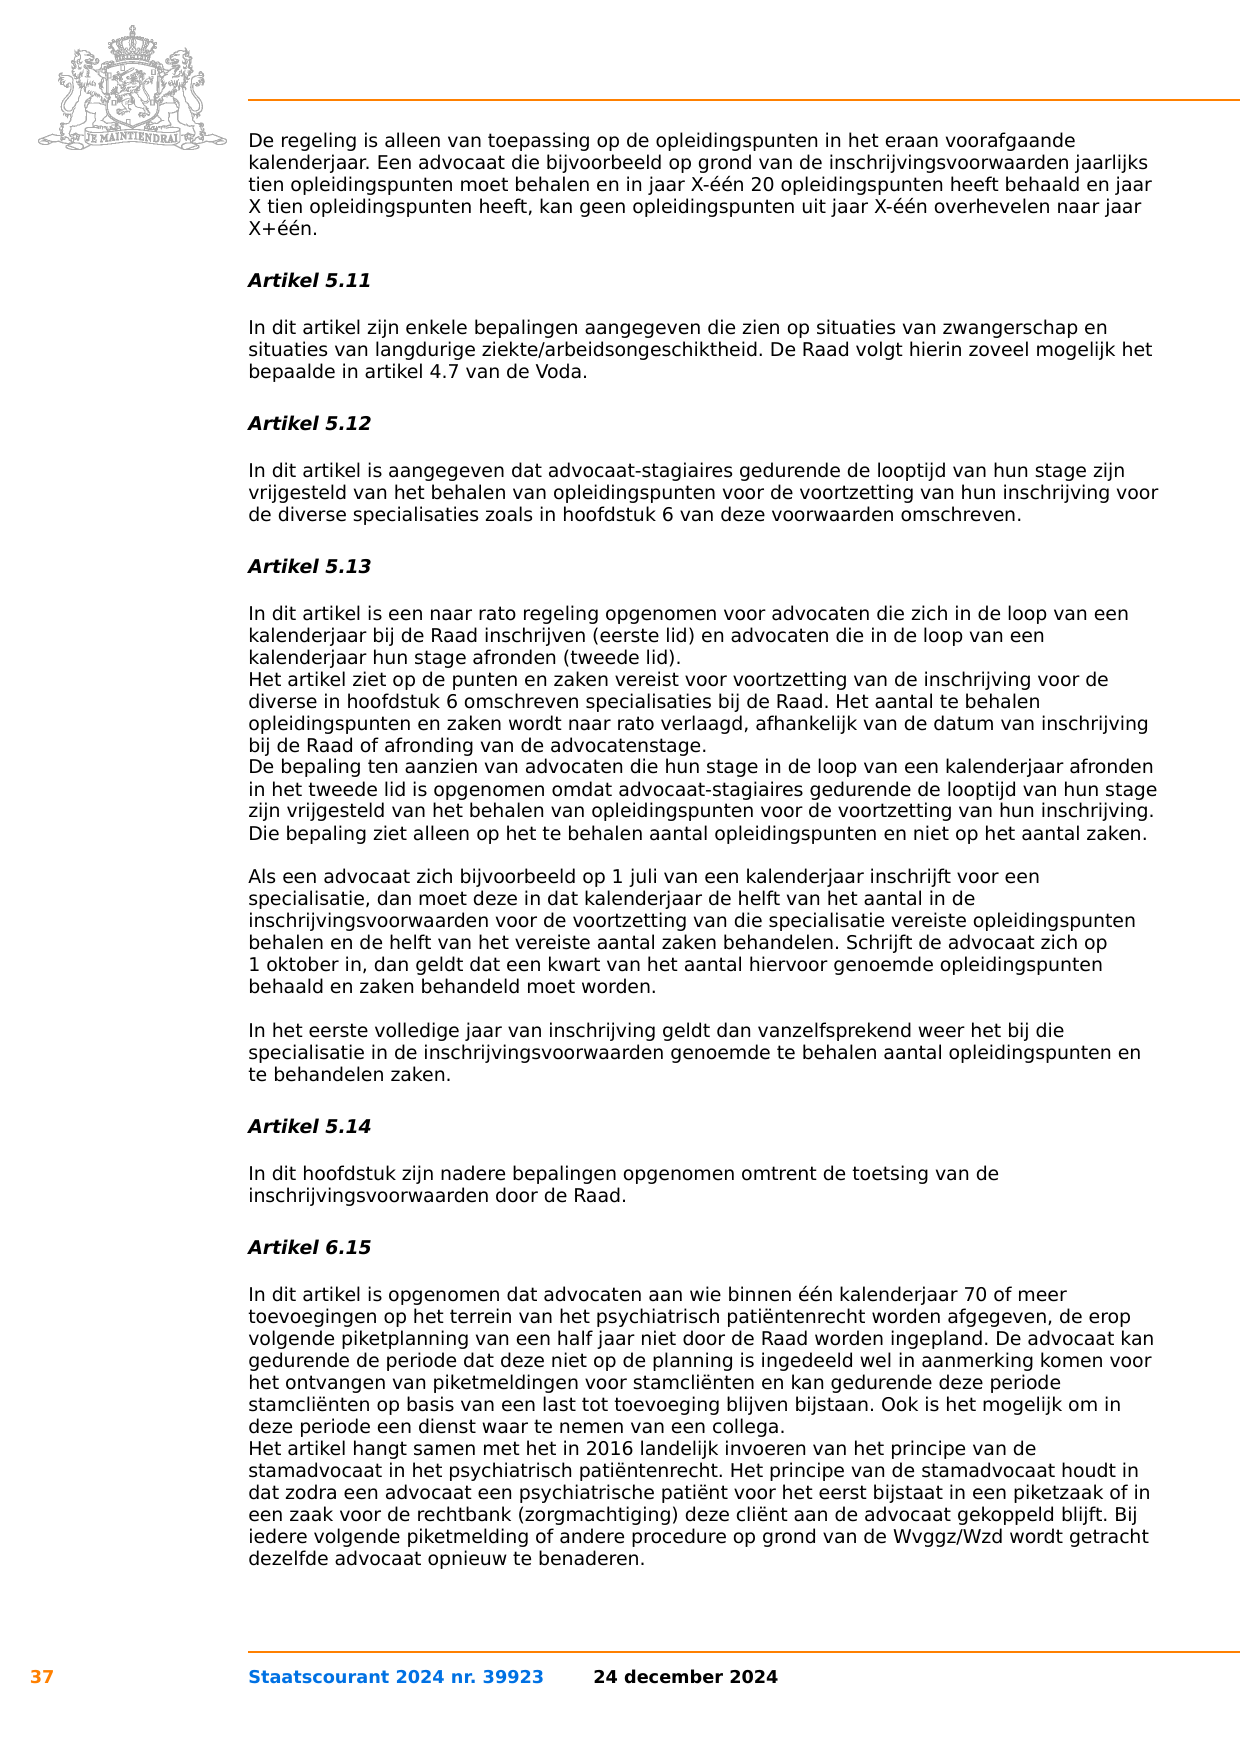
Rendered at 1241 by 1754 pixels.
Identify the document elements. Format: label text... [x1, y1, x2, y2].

text In dit artikel is opgenomen dat advocaten aan wie binnen één kalenderjaar 70 of meer toevoegingen op het terrein van het psychiatrisch patiëntenrecht worden afgegeven, de erop volgende piketplanning van een half jaar niet door de Raad worden ingepland. De advocaat kan gedurende de periode dat deze niet op de planning is ingedeeld wel in aanmerking komen voor het ontvangen van piketmeldingen voor stamcliënten en kan gedurende deze periode stamcliënten op basis van een last tot toevoeging blijven bijstaan. Ook is het mogelijk om in deze periode een dienst waar te nemen van een collega. [248, 1284, 1163, 1438]
text In het eerste volledige jaar van inschrijving geldt dan vanzelfsprekend weer het bij die specialisatie in de inschrijvingsvoorwaarden genoemde te behalen aantal opleidingspunten en te behandelen zaken. [248, 1020, 1163, 1086]
subtitle Artikel 6.15 [248, 1237, 1163, 1259]
subtitle Artikel 5.12 [248, 413, 1163, 435]
text In dit artikel is een naar rato regeling opgenomen voor advocaten die zich in de loop van een kalenderjaar bij de Raad inschrijven (eerste lid) en advocaten die in de loop van een kalenderjaar hun stage afronden (tweede lid). [248, 603, 1163, 668]
subtitle Artikel 5.14 [248, 1116, 1163, 1138]
text In dit artikel zijn enkele bepalingen aangegeven die zien op situaties van zwangerschap en situaties van langdurige ziekte/arbeidsongeschiktheid. De Raad volgt hierin zoveel mogelijk het bepaalde in artikel 4.7 van de Voda. [248, 317, 1163, 383]
picture [38, 25, 227, 150]
subtitle Artikel 5.11 [248, 270, 1163, 292]
text Als een advocaat zich bijvoorbeeld op 1 juli van een kalenderjaar inschrijft voor een specialisatie, dan moet deze in dat kalenderjaar de helft van het aantal in de inschrijvingsvoorwaarden voor de voortzetting van die specialisatie vereiste opleidingspunten behalen en de helft van het vereiste aantal zaken behandelen. Schrijft de advocaat zich op 1 oktober in, dan geldt dat een kwart van het aantal hiervoor genoemde opleidingspunten behaald en zaken behandeld moet worden. [248, 866, 1163, 998]
text Het artikel hangt samen met het in 2016 landelijk invoeren van het principe van de stamadvocaat in het psychiatrisch patiëntenrecht. Het principe van de stamadvocaat houdt in dat zodra een advocaat een psychiatrische patiënt voor het eerst bijstaat in een piketzaak of in een zaak voor de rechtbank (zorgmachtiging) deze cliënt aan de advocaat gekoppeld blijft. Bij iedere volgende piketmelding of andere procedure op grond van de Wvggz/Wzd wordt getracht dezelfde advocaat opnieuw te benaderen. [248, 1438, 1163, 1569]
text In dit artikel is aangegeven dat advocaat-stagiaires gedurende de looptijd van hun stage zijn vrijgesteld van het behalen van opleidingspunten voor de voortzetting van hun inschrijving voor de diverse specialisaties zoals in hoofdstuk 6 van deze voorwaarden omschreven. [248, 460, 1163, 526]
text De bepaling ten aanzien van advocaten die hun stage in de loop van een kalenderjaar afronden in het tweede lid is opgenomen omdat advocaat-stagiaires gedurende de looptijd van hun stage zijn vrijgesteld van het behalen van opleidingspunten voor de voortzetting van hun inschrijving. Die bepaling ziet alleen op het te behalen aantal opleidingspunten en niet op het aantal zaken. [248, 756, 1163, 844]
text De regeling is alleen van toepassing op de opleidingspunten in het eraan voorafgaande kalenderjaar. Een advocaat die bijvoorbeeld op grond van de inschrijvingsvoorwaarden jaarlijks tien opleidingspunten moet behalen en in jaar X-één 20 opleidingspunten heeft behaald en jaar X tien opleidingspunten heeft, kan geen opleidingspunten uit jaar X-één overhevelen naar jaar X+één. [248, 130, 1163, 240]
subtitle Artikel 5.13 [248, 556, 1163, 578]
text In dit hoofdstuk zijn nadere bepalingen opgenomen omtrent de toetsing van de inschrijvingsvoorwaarden door de Raad. [248, 1163, 1163, 1207]
text Het artikel ziet op de punten en zaken vereist voor voortzetting van de inschrijving voor de diverse in hoofdstuk 6 omschreven specialisaties bij de Raad. Het aantal te behalen opleidingspunten en zaken wordt naar rato verlaagd, afhankelijk van de datum van inschrijving bij de Raad of afronding van de advocatenstage. [248, 668, 1163, 756]
